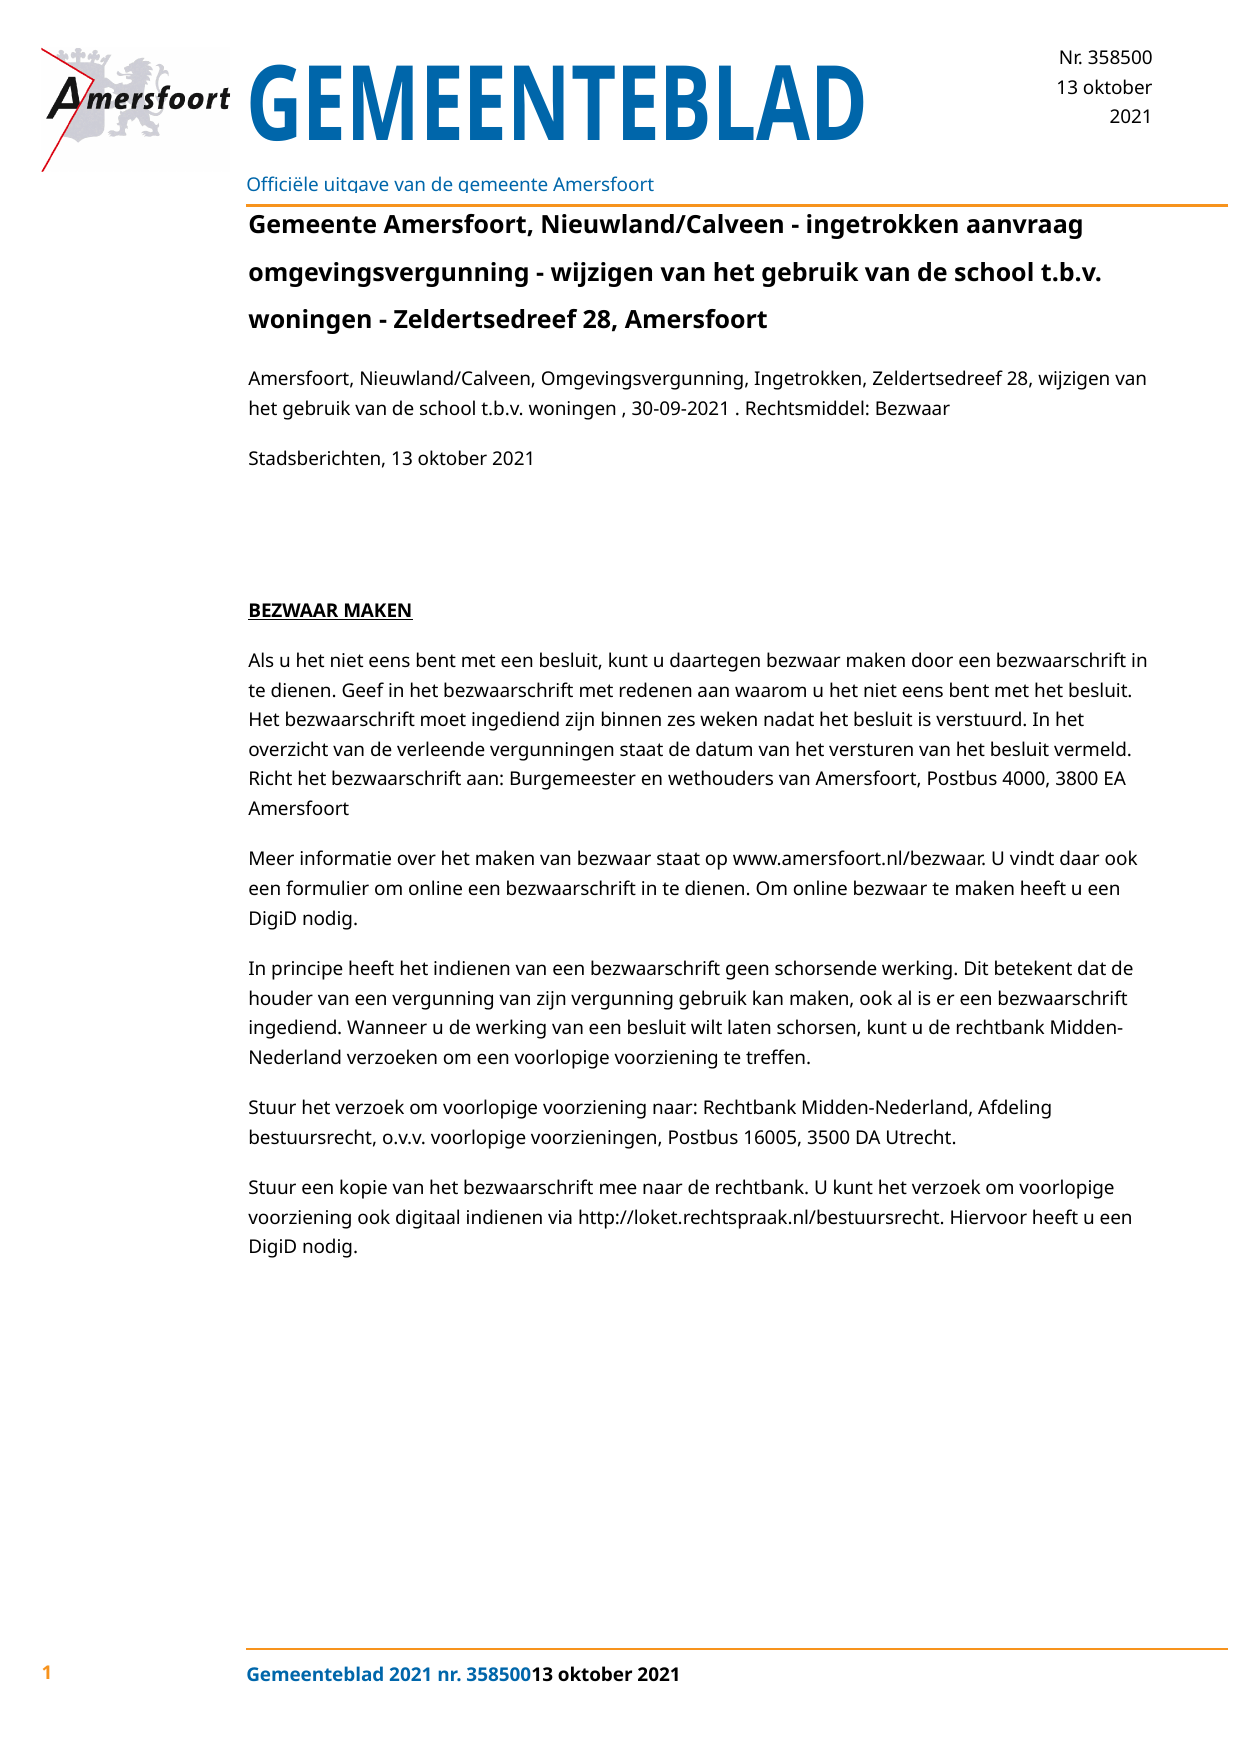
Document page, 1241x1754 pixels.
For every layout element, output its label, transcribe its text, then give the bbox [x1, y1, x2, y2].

text In principe heeft het indienen van een bezwaarschrift geen schorsende werking. Dit betekent dat de houder van een vergunning van zijn vergunning gebruik kan maken, ook al is er een bezwaarschrift ingediend. Wanneer u de werking van een besluit wilt laten schorsen, kunt u de rechtbank Midden-Nederland verzoeken om een voorlopige voorziening te treffen. [248, 955, 1152, 1069]
text Als u het niet eens bent met een besluit, kunt u daartegen bezwaar maken door een bezwaarschrift in te dienen. Geef in het bezwaarschrift met redenen aan waarom u het niet eens bent met het besluit. Het bezwaarschrift moet ingediend zijn binnen zes weken nadat het besluit is verstuurd. In het overzicht van de verleende vergunningen staat de datum van het versturen van het besluit vermeld. Richt het bezwaarschrift aan: Burgemeester en wethouders van Amersfoort, Postbus 4000, 3800 EA Amersfoort [248, 647, 1152, 821]
text BEZWAAR MAKEN [248, 597, 1152, 622]
text Amersfoort, Nieuwland/Calveen, Omgevingsvergunning, Ingetrokken, Zeldertsedreef 28, wijzigen van het gebruik van de school t.b.v. woningen , 30-09-2021 . Rechtsmiddel: Bezwaar [248, 366, 1152, 421]
text Gemeente Amersfoort, Nieuwland/Calveen - ingetrokken aanvraag omgevingsvergunning - wijzigen van het gebruik van de school t.b.v. woningen - Zeldertsedreef 28, Amersfoort [248, 207, 1152, 336]
text Stuur een kopie van het bezwaarschrift mee naar de rechtbank. U kunt het verzoek om voorlopige voorziening ook digitaal indienen via http://loket.rechtspraak.nl/bestuursrecht. Hiervoor heeft u een DigiD nodig. [248, 1174, 1152, 1259]
text Stuur het verzoek om voorlopige voorziening naar: Rechtbank Midden-Nederland, Afdeling bestuursrecht, o.v.v. voorlopige voorzieningen, Postbus 16005, 3500 DA Utrecht. [248, 1094, 1152, 1149]
text Stadsberichten, 13 oktober 2021 [248, 446, 1152, 471]
picture [41, 47, 231, 172]
text Meer informatie over het maken van bezwaar staat op www.amersfoort.nl/bezwaar. U vindt daar ook een formulier om online een bezwaarschrift in te dienen. Om online bezwaar te maken heeft u een DigiD nodig. [248, 846, 1152, 930]
